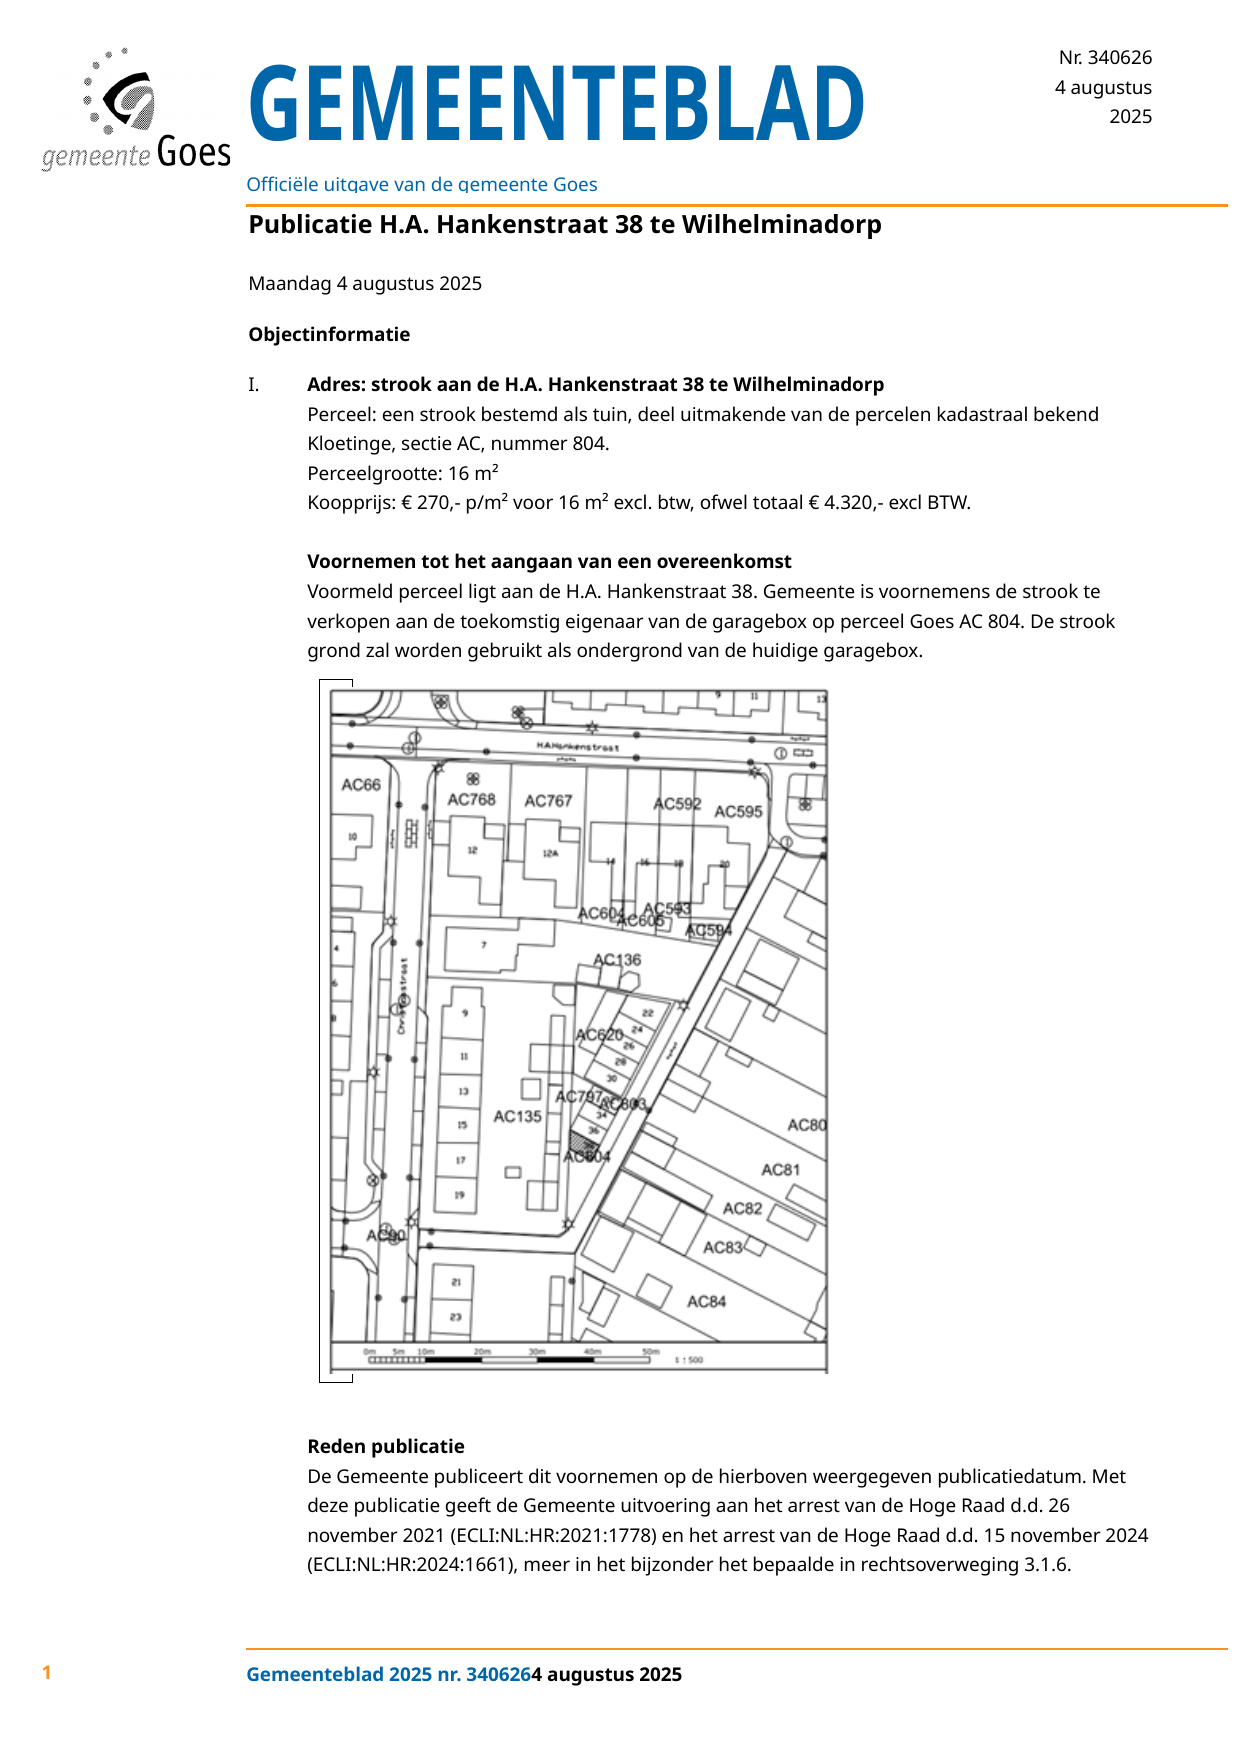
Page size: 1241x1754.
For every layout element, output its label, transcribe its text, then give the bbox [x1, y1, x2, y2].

text Objectinformatie [248, 321, 1152, 346]
list Perceelgrootte: 16 m² [248, 460, 1152, 486]
text Maandag 4 augustus 2025 [248, 270, 1152, 296]
list Perceel: een strook bestemd als tuin, deel uitmakende van de percelen kadastraal bekend Kloetinge, sectie AC, nummer 804. [248, 401, 1152, 456]
picture [41, 47, 231, 172]
picture [327, 687, 830, 1374]
list Reden publicatie [248, 1433, 1152, 1459]
list Koopprijs: € 270,- p/m² voor 16 m² excl. btw, ofwel totaal € 4.320,- excl BTW. [248, 489, 1152, 515]
list Voormeld perceel ligt aan de H.A. Hankenstraat 38. Gemeente is voornemens de strook te verkopen aan de toekomstig eigenaar van de garagebox op perceel Goes AC 804. De strook grond zal worden gebruikt als ondergrond van de huidige garagebox. [248, 578, 1152, 663]
text Publicatie H.A. Hankenstraat 38 te Wilhelminadorp [248, 207, 1152, 241]
list Voornemen tot het aangaan van een overeenkomst [248, 549, 1152, 574]
list Adres: strook aan de H.A. Hankenstraat 38 te Wilhelminadorp [248, 371, 1152, 397]
list De Gemeente publiceert dit voornemen op de hierboven weergegeven publicatiedatum. Met deze publicatie geeft de Gemeente uitvoering aan het arrest van de Hoge Raad d.d. 26 november 2021 (ECLI:NL:HR:2021:1778) en het arrest van de Hoge Raad d.d. 15 november 2024 (ECLI:NL:HR:2024:1661), meer in het bijzonder het bepaalde in rechtsoverweging 3.1.6. [248, 1463, 1152, 1577]
